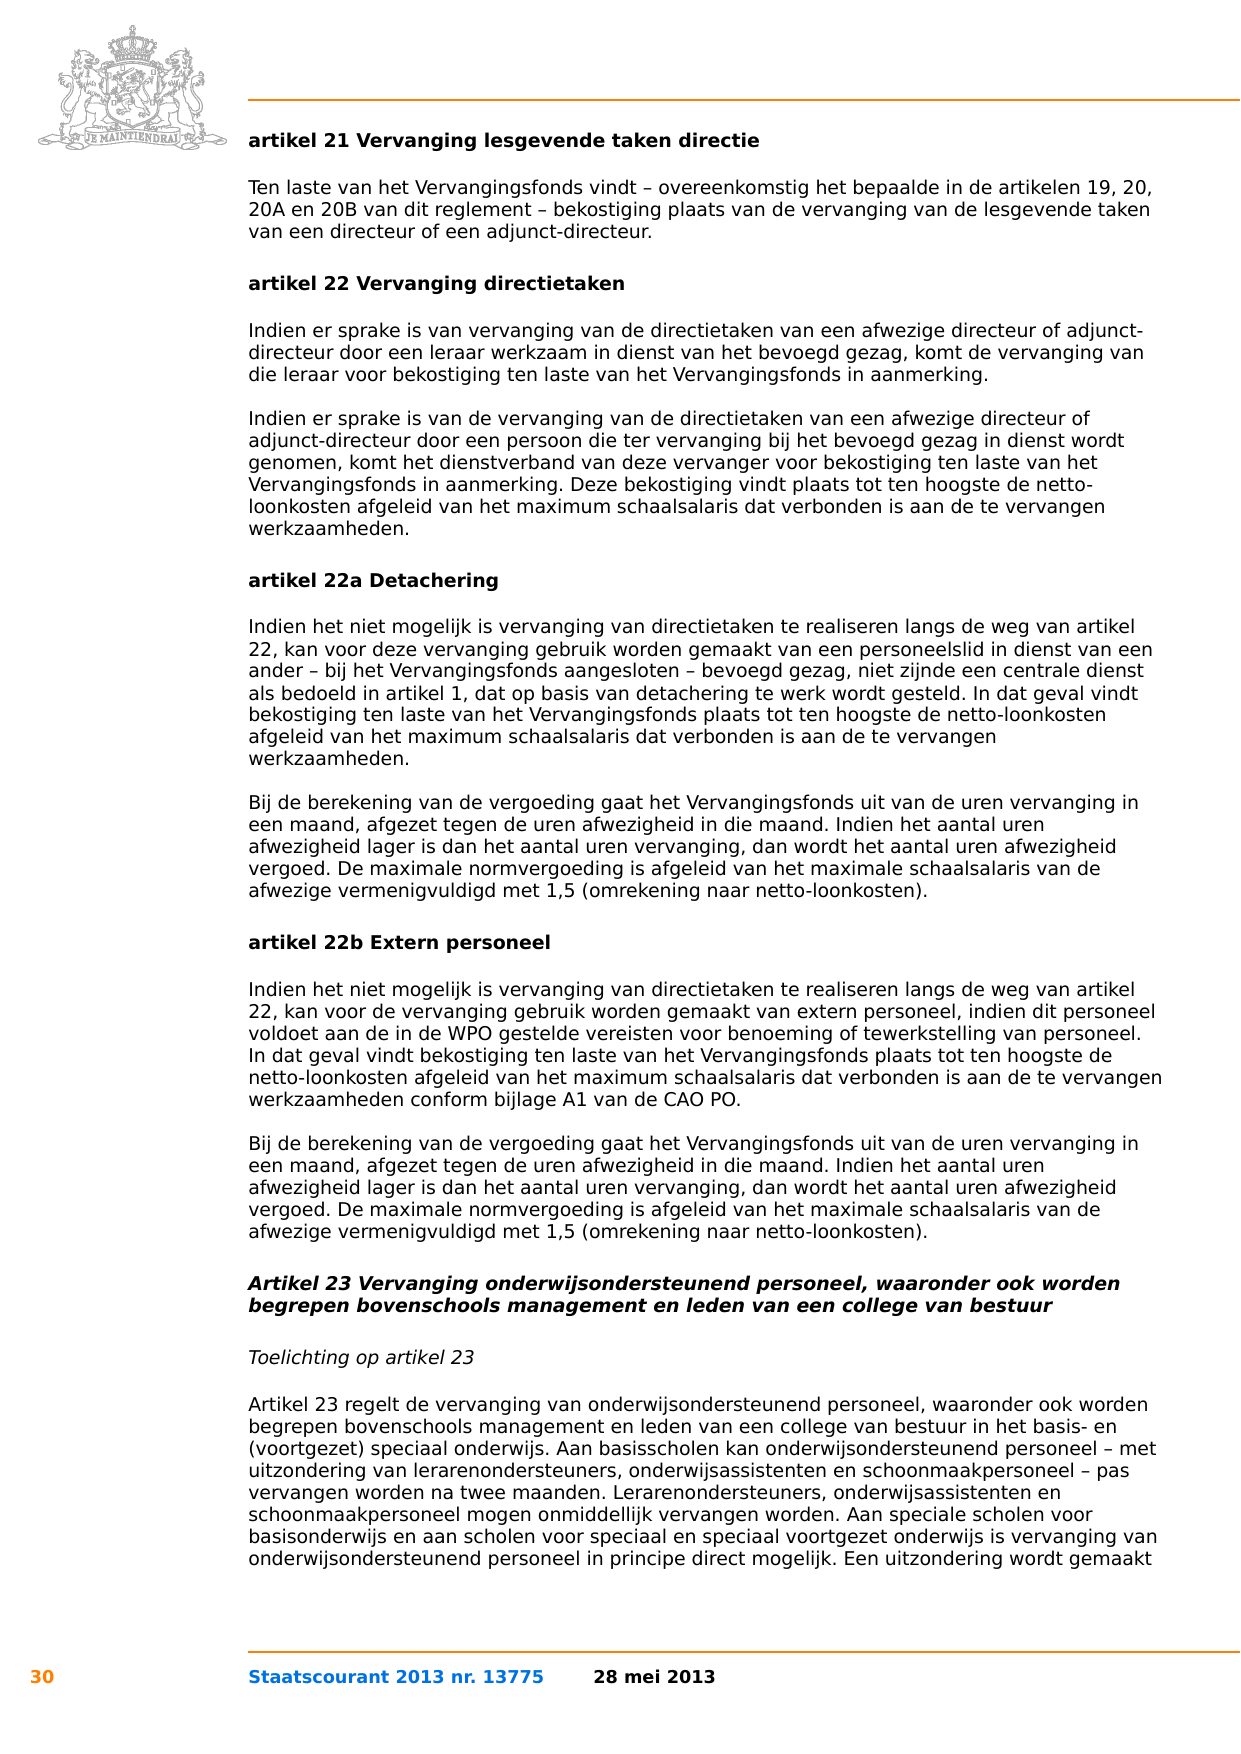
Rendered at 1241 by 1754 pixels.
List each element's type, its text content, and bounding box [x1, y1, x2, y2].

subtitle artikel 22b Extern personeel [248, 932, 1163, 954]
text Ten laste van het Vervangingsfonds vindt – overeenkomstig het bepaalde in de artikelen 19, 20, 20A en 20B van dit reglement – bekostiging plaats van de vervanging van de lesgevende taken van een directeur of een adjunct-directeur. [248, 177, 1163, 243]
text Indien er sprake is van vervanging van de directietaken van een afwezige directeur of adjunct-directeur door een leraar werkzaam in dienst van het bevoegd gezag, komt de vervanging van die leraar voor bekostiging ten laste van het Vervangingsfonds in aanmerking. [248, 320, 1163, 386]
text Indien het niet mogelijk is vervanging van directietaken te realiseren langs de weg van artikel 22, kan voor deze vervanging gebruik worden gemaakt van een personeelslid in dienst van een ander – bij het Vervangingsfonds aangesloten – bevoegd gezag, niet zijnde een centrale dienst als bedoeld in artikel 1, dat op basis van detachering te werk wordt gesteld. In dat geval vindt bekostiging ten laste van het Vervangingsfonds plaats tot ten hoogste de netto-loonkosten afgeleid van het maximum schaalsalaris dat verbonden is aan de te vervangen werkzaamheden. [248, 616, 1163, 770]
subtitle artikel 22a Detachering [248, 569, 1163, 591]
subtitle Toelichting op artikel 23 [248, 1347, 1163, 1369]
text Indien het niet mogelijk is vervanging van directietaken te realiseren langs de weg van artikel 22, kan voor de vervanging gebruik worden gemaakt van extern personeel, indien dit personeel voldoet aan de in de WPO gestelde vereisten voor benoeming of tewerkstelling van personeel. In dat geval vindt bekostiging ten laste van het Vervangingsfonds plaats tot ten hoogste de netto-loonkosten afgeleid van het maximum schaalsalaris dat verbonden is aan de te vervangen werkzaamheden conform bijlage A1 van de CAO PO. [248, 979, 1163, 1111]
picture [38, 25, 227, 150]
text Bij de berekening van de vergoeding gaat het Vervangingsfonds uit van de uren vervanging in een maand, afgezet tegen de uren afwezigheid in die maand. Indien het aantal uren afwezigheid lager is dan het aantal uren vervanging, dan wordt het aantal uren afwezigheid vergoed. De maximale normvergoeding is afgeleid van het maximale schaalsalaris van de afwezige vermenigvuldigd met 1,5 (omrekening naar netto-loonkosten). [248, 1133, 1163, 1243]
subtitle artikel 21 Vervanging lesgevende taken directie [248, 130, 1163, 152]
subtitle Artikel 23 Vervanging onderwijsondersteunend personeel, waaronder ook worden begrepen bovenschools management en leden van een college van bestuur [248, 1273, 1163, 1317]
text Bij de berekening van de vergoeding gaat het Vervangingsfonds uit van de uren vervanging in een maand, afgezet tegen de uren afwezigheid in die maand. Indien het aantal uren afwezigheid lager is dan het aantal uren vervanging, dan wordt het aantal uren afwezigheid vergoed. De maximale normvergoeding is afgeleid van het maximale schaalsalaris van de afwezige vermenigvuldigd met 1,5 (omrekening naar netto-loonkosten). [248, 792, 1163, 902]
subtitle artikel 22 Vervanging directietaken [248, 273, 1163, 295]
text Artikel 23 regelt de vervanging van onderwijsondersteunend personeel, waaronder ook worden begrepen bovenschools management en leden van een college van bestuur in het basis- en (voortgezet) speciaal onderwijs. Aan basisscholen kan onderwijsondersteunend personeel – met uitzondering van lerarenondersteuners, onderwijsassistenten en schoonmaakpersoneel – pas vervangen worden na twee maanden. Lerarenondersteuners, onderwijsassistenten en schoonmaakpersoneel mogen onmiddellijk vervangen worden. Aan speciale scholen voor basisonderwijs en aan scholen voor speciaal en speciaal voortgezet onderwijs is vervanging van onderwijsondersteunend personeel in principe direct mogelijk. Een uitzondering wordt gemaakt [248, 1394, 1163, 1569]
text Indien er sprake is van de vervanging van de directietaken van een afwezige directeur of adjunct-directeur door een persoon die ter vervanging bij het bevoegd gezag in dienst wordt genomen, komt het dienstverband van deze vervanger voor bekostiging ten laste van het Vervangingsfonds in aanmerking. Deze bekostiging vindt plaats tot ten hoogste de netto-loonkosten afgeleid van het maximum schaalsalaris dat verbonden is aan de te vervangen werkzaamheden. [248, 408, 1163, 539]
